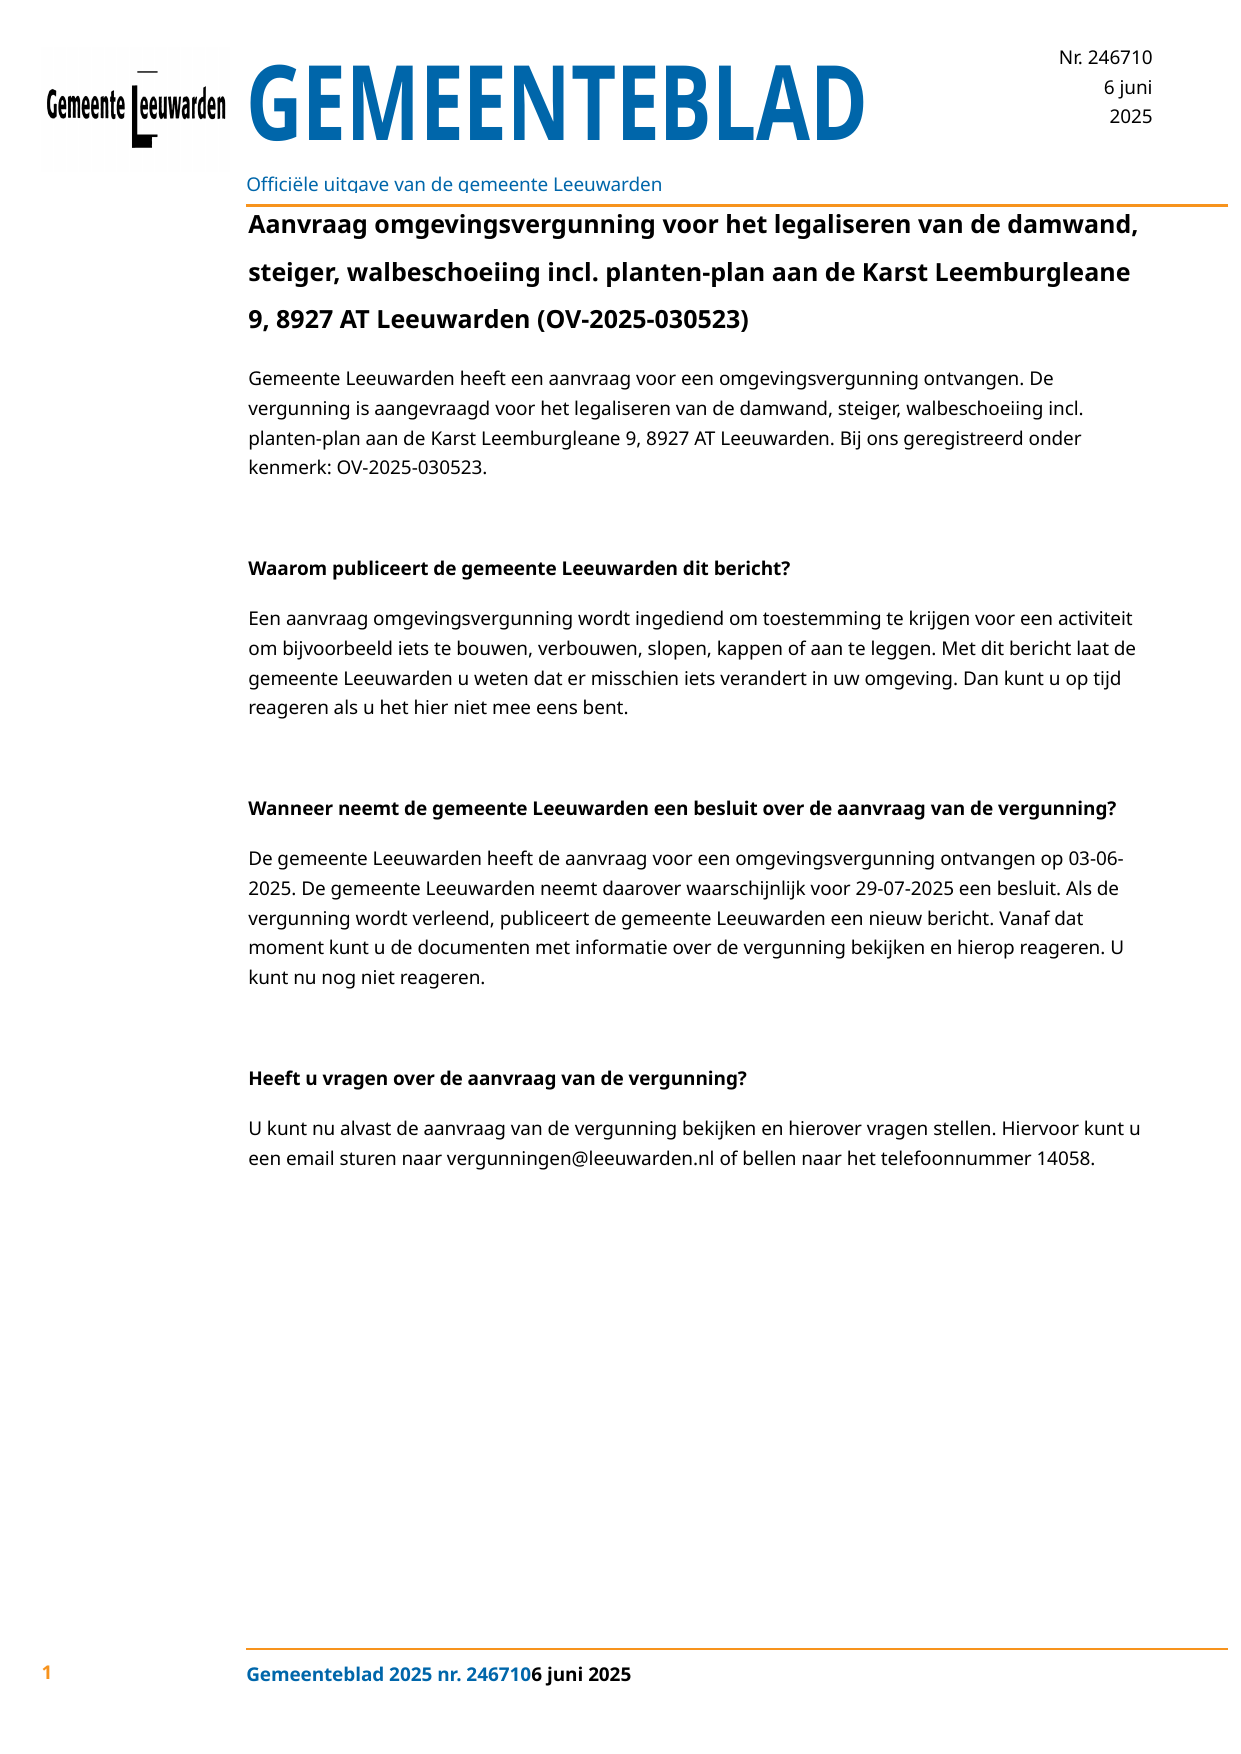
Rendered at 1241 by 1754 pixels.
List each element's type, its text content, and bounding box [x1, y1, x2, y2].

text Aanvraag omgevingsvergunning voor het legaliseren van de damwand, steiger, walbeschoeiing incl. planten-plan aan de Karst Leemburgleane 9, 8927 AT Leeuwarden (OV-2025-030523) [248, 207, 1152, 336]
picture [41, 47, 231, 172]
text Waarom publiceert de gemeente Leeuwarden dit bericht? [248, 555, 1152, 581]
text Een aanvraag omgevingsvergunning wordt ingediend om toestemming te krijgen voor een activiteit om bijvoorbeeld iets te bouwen, verbouwen, slopen, kappen of aan te leggen. Met dit bericht laat de gemeente Leeuwarden u weten dat er misschien iets verandert in uw omgeving. Dan kunt u op tijd reageren als u het hier niet mee eens bent. [248, 606, 1152, 720]
text De gemeente Leeuwarden heeft de aanvraag voor een omgevingsvergunning ontvangen op 03-06-2025. De gemeente Leeuwarden neemt daarover waarschijnlijk voor 29-07-2025 een besluit. Als de vergunning wordt verleend, publiceert de gemeente Leeuwarden een nieuw bericht. Vanaf dat moment kunt u de documenten met informatie over de vergunning bekijken en hierop reageren. U kunt nu nog niet reageren. [248, 846, 1152, 989]
text Wanneer neemt de gemeente Leeuwarden een besluit over de aanvraag van de vergunning? [248, 795, 1152, 821]
text U kunt nu alvast de aanvraag van de vergunning bekijken en hierover vragen stellen. Hiervoor kunt u een email sturen naar vergunningen@leeuwarden.nl of bellen naar het telefoonnummer 14058. [248, 1115, 1152, 1170]
text Gemeente Leeuwarden heeft een aanvraag voor een omgevingsvergunning ontvangen. De vergunning is aangevraagd voor het legaliseren van de damwand, steiger, walbeschoeiing incl. planten-plan aan de Karst Leemburgleane 9, 8927 AT Leeuwarden. Bij ons geregistreerd onder kenmerk: OV-2025-030523. [248, 366, 1152, 480]
text Heeft u vragen over de aanvraag van de vergunning? [248, 1065, 1152, 1090]
